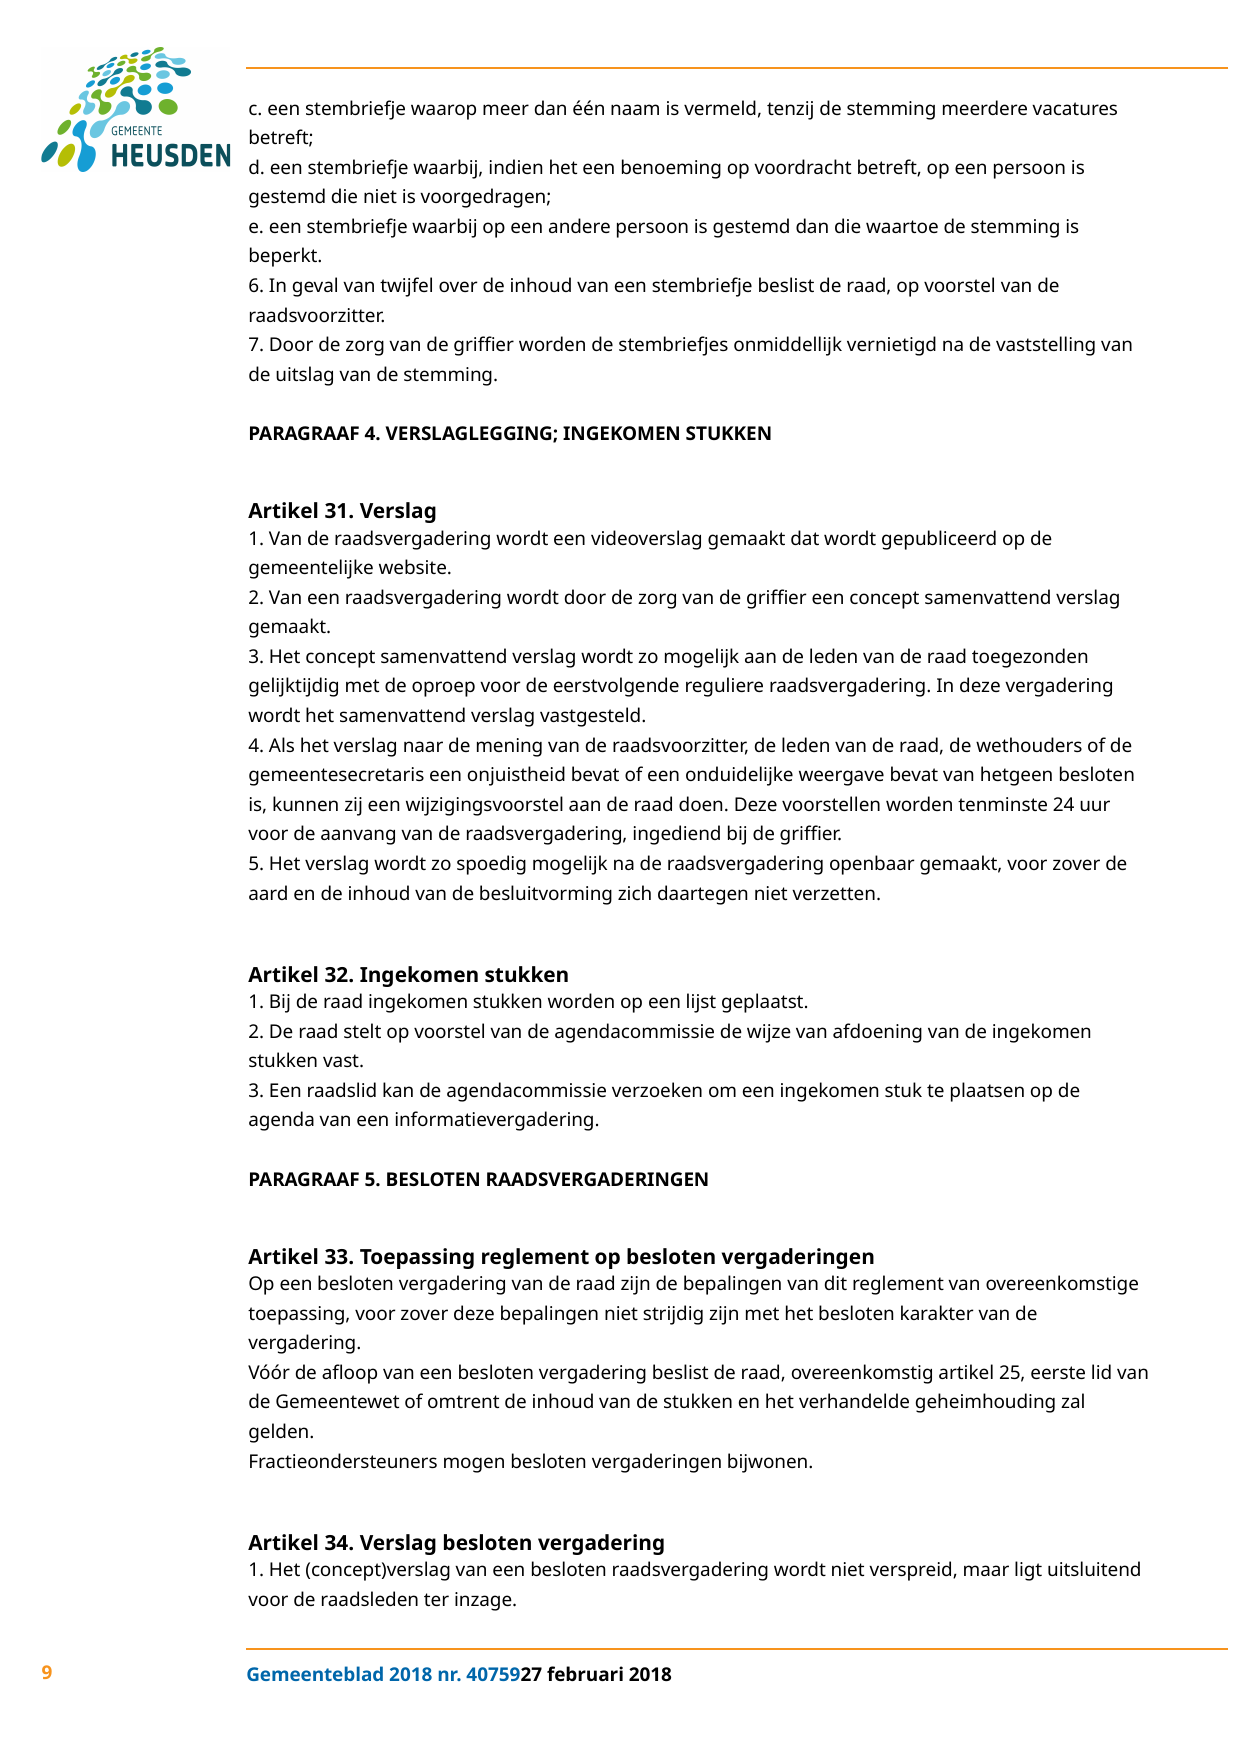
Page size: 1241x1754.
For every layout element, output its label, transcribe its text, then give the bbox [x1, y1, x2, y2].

text 5. Het verslag wordt zo spoedig mogelijk na de raadsvergadering openbaar gemaakt, voor zover de aard en de inhoud van de besluitvorming zich daartegen niet verzetten. [248, 850, 1152, 906]
text 4. Als het verslag naar de mening van de raadsvoorzitter, de leden van de raad, de wethouders of de gemeentesecretaris een onjuistheid bevat of een onduidelijke weergave bevat van hetgeen besloten is, kunnen zij een wijzigingsvoorstel aan de raad doen. Deze voorstellen worden tenminste 24 uur voor de aanvang van de raadsvergadering, ingediend bij de griffier. [248, 732, 1152, 846]
text 3. Het concept samenvattend verslag wordt zo mogelijk aan de leden van de raad toegezonden gelijktijdig met de oproep voor de eerstvolgende reguliere raadsvergadering. In deze vergadering wordt het samenvattend verslag vastgesteld. [248, 643, 1152, 728]
text d. een stembriefje waarbij, indien het een benoeming op voordracht betreft, op een persoon is gestemd die niet is voorgedragen; [248, 154, 1152, 209]
text 1. Van de raadsvergadering wordt een videoverslag gemaakt dat wordt gepubliceerd op de gemeentelijke website. [248, 525, 1152, 580]
text PARAGRAAF 5. BESLOTEN RAADSVERGADERINGEN [248, 1166, 1152, 1191]
text 1. Het (concept)verslag van een besloten raadsvergadering wordt niet verspreid, maar ligt uitsluitend voor de raadsleden ter inzage. [248, 1556, 1152, 1612]
text Op een besloten vergadering van de raad zijn de bepalingen van dit reglement van overeenkomstige toepassing, voor zover deze bepalingen niet strijdig zijn met het besloten karakter van de vergadering. [248, 1270, 1152, 1355]
picture [41, 47, 231, 172]
text Fractieondersteuners mogen besloten vergaderingen bijwonen. [248, 1448, 1152, 1473]
text c. een stembriefje waarop meer dan één naam is vermeld, tenzij de stemming meerdere vacatures betreft; [248, 95, 1152, 150]
text Vóór de afloop van een besloten vergadering beslist de raad, overeenkomstig artikel 25, eerste lid van de Gemeentewet of omtrent de inhoud van de stukken en het verhandelde geheimhouding zal gelden. [248, 1359, 1152, 1444]
text Artikel 33. Toepassing reglement op besloten vergaderingen [248, 1242, 1152, 1270]
text 3. Een raadslid kan de agendacommissie verzoeken om een ingekomen stuk te plaatsen op de agenda van een informatievergadering. [248, 1077, 1152, 1132]
text Artikel 31. Verslag [248, 496, 1152, 525]
text Artikel 32. Ingekomen stukken [248, 960, 1152, 988]
text Artikel 34. Verslag besloten vergadering [248, 1528, 1152, 1556]
text 2. De raad stelt op voorstel van de agendacommissie de wijze van afdoening van de ingekomen stukken vast. [248, 1018, 1152, 1073]
text 6. In geval van twijfel over de inhoud van een stembriefje beslist de raad, op voorstel van de raadsvoorzitter. [248, 272, 1152, 328]
text 1. Bij de raad ingekomen stukken worden op een lijst geplaatst. [248, 988, 1152, 1014]
text PARAGRAAF 4. VERSLAGLEGGING; INGEKOMEN STUKKEN [248, 420, 1152, 446]
text e. een stembriefje waarbij op een andere persoon is gestemd dan die waartoe de stemming is beperkt. [248, 213, 1152, 268]
text 2. Van een raadsvergadering wordt door de zorg van de griffier een concept samenvattend verslag gemaakt. [248, 584, 1152, 639]
text 7. Door de zorg van de griffier worden de stembriefjes onmiddellijk vernietigd na de vaststelling van de uitslag van de stemming. [248, 331, 1152, 387]
